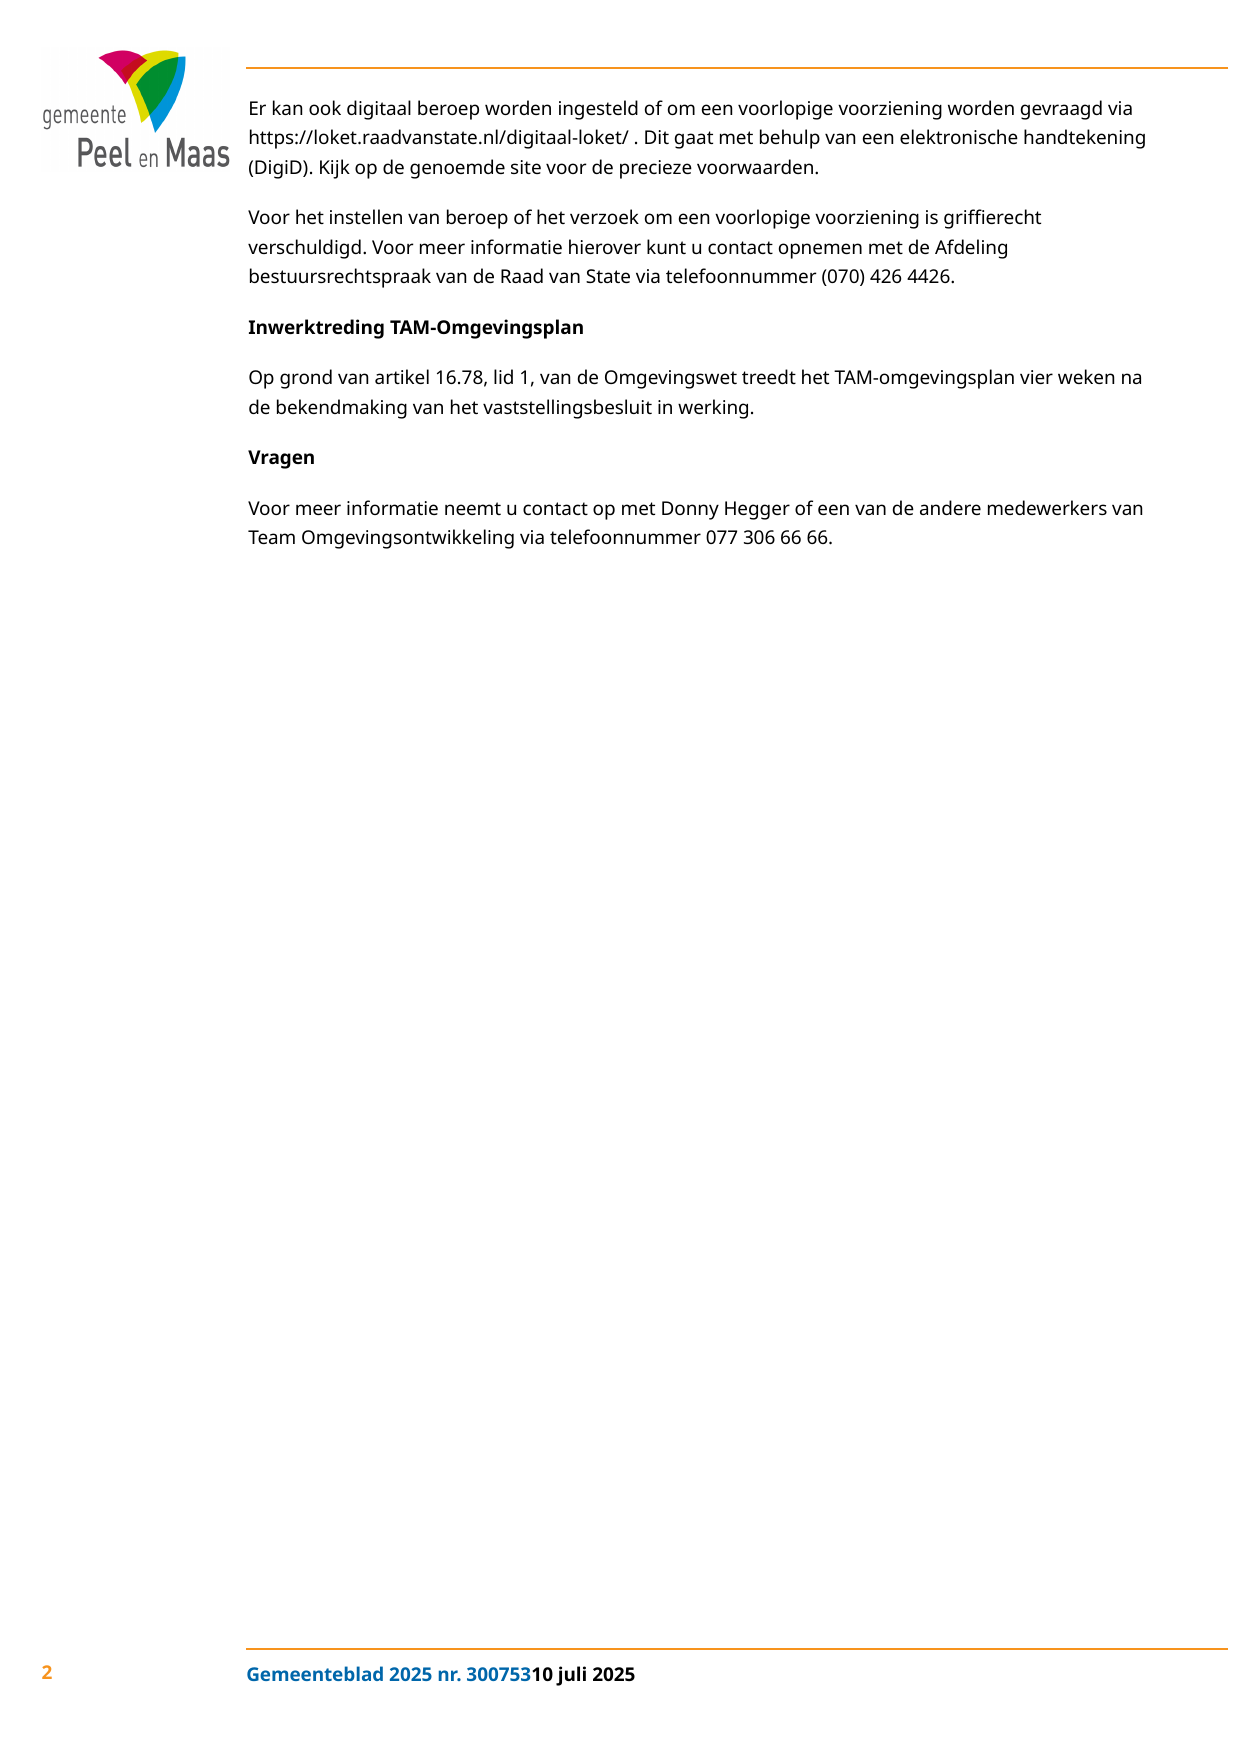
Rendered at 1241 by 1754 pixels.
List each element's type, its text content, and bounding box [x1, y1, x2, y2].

text Vragen [248, 444, 1152, 470]
text Voor het instellen van beroep of het verzoek om een voorlopige voorziening is griffierecht verschuldigd. Voor meer informatie hierover kunt u contact opnemen met de Afdeling bestuursrechtspraak van de Raad van State via telefoonnummer (070) 426 4426. [248, 204, 1152, 289]
text Voor meer informatie neemt u contact op met Donny Hegger of een van de andere medewerkers van Team Omgevingsontwikkeling via telefoonnummer 077 306 66 66. [248, 495, 1152, 550]
text Inwerktreding TAM-Omgevingsplan [248, 314, 1152, 340]
text Er kan ook digitaal beroep worden ingesteld of om een voorlopige voorziening worden gevraagd via https://loket.raadvanstate.nl/digitaal-loket/ . Dit gaat met behulp van een elektronische handtekening (DigiD). Kijk op de genoemde site voor de precieze voorwaarden. [248, 95, 1152, 180]
text Op grond van artikel 16.78, lid 1, van de Omgevingswet treedt het TAM-omgevingsplan vier weken na de bekendmaking van het vaststellingsbesluit in werking. [248, 364, 1152, 420]
picture [41, 47, 231, 172]
